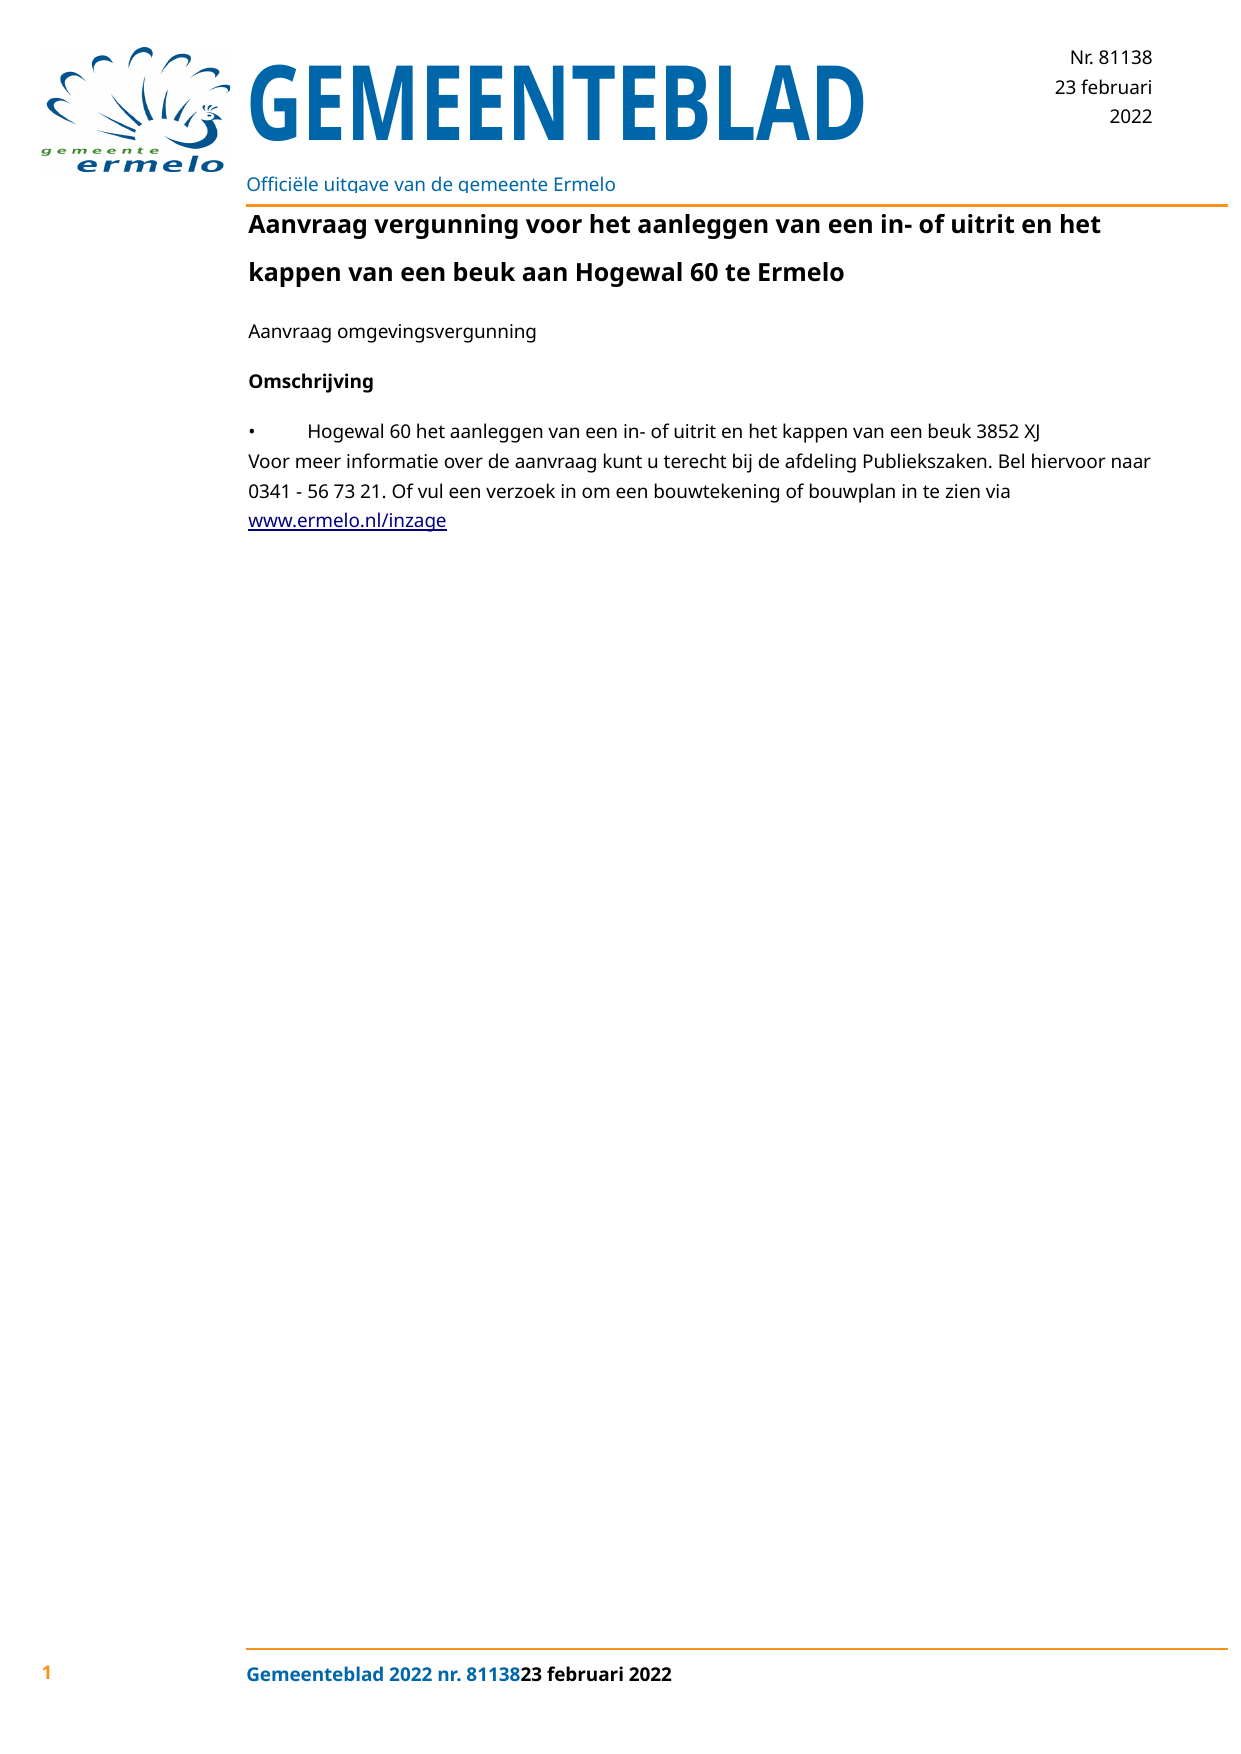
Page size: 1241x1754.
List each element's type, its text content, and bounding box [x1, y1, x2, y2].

text Omschrijving [248, 368, 1152, 394]
text Aanvraag vergunning voor het aanleggen van een in- of uitrit en het kappen van een beuk aan Hogewal 60 te Ermelo [248, 207, 1152, 288]
text Aanvraag omgevingsvergunning [248, 318, 1152, 344]
picture [41, 47, 231, 172]
list Hogewal 60 het aanleggen van een in- of uitrit en het kappen van een beuk 3852 XJ [248, 419, 1152, 444]
text Voor meer informatie over de aanvraag kunt u terecht bij de afdeling Publiekszaken. Bel hiervoor naar 0341 - 56 73 21. Of vul een verzoek in om een bouwtekening of bouwplan in te zien via www.ermelo.nl/inzage [248, 448, 1152, 533]
